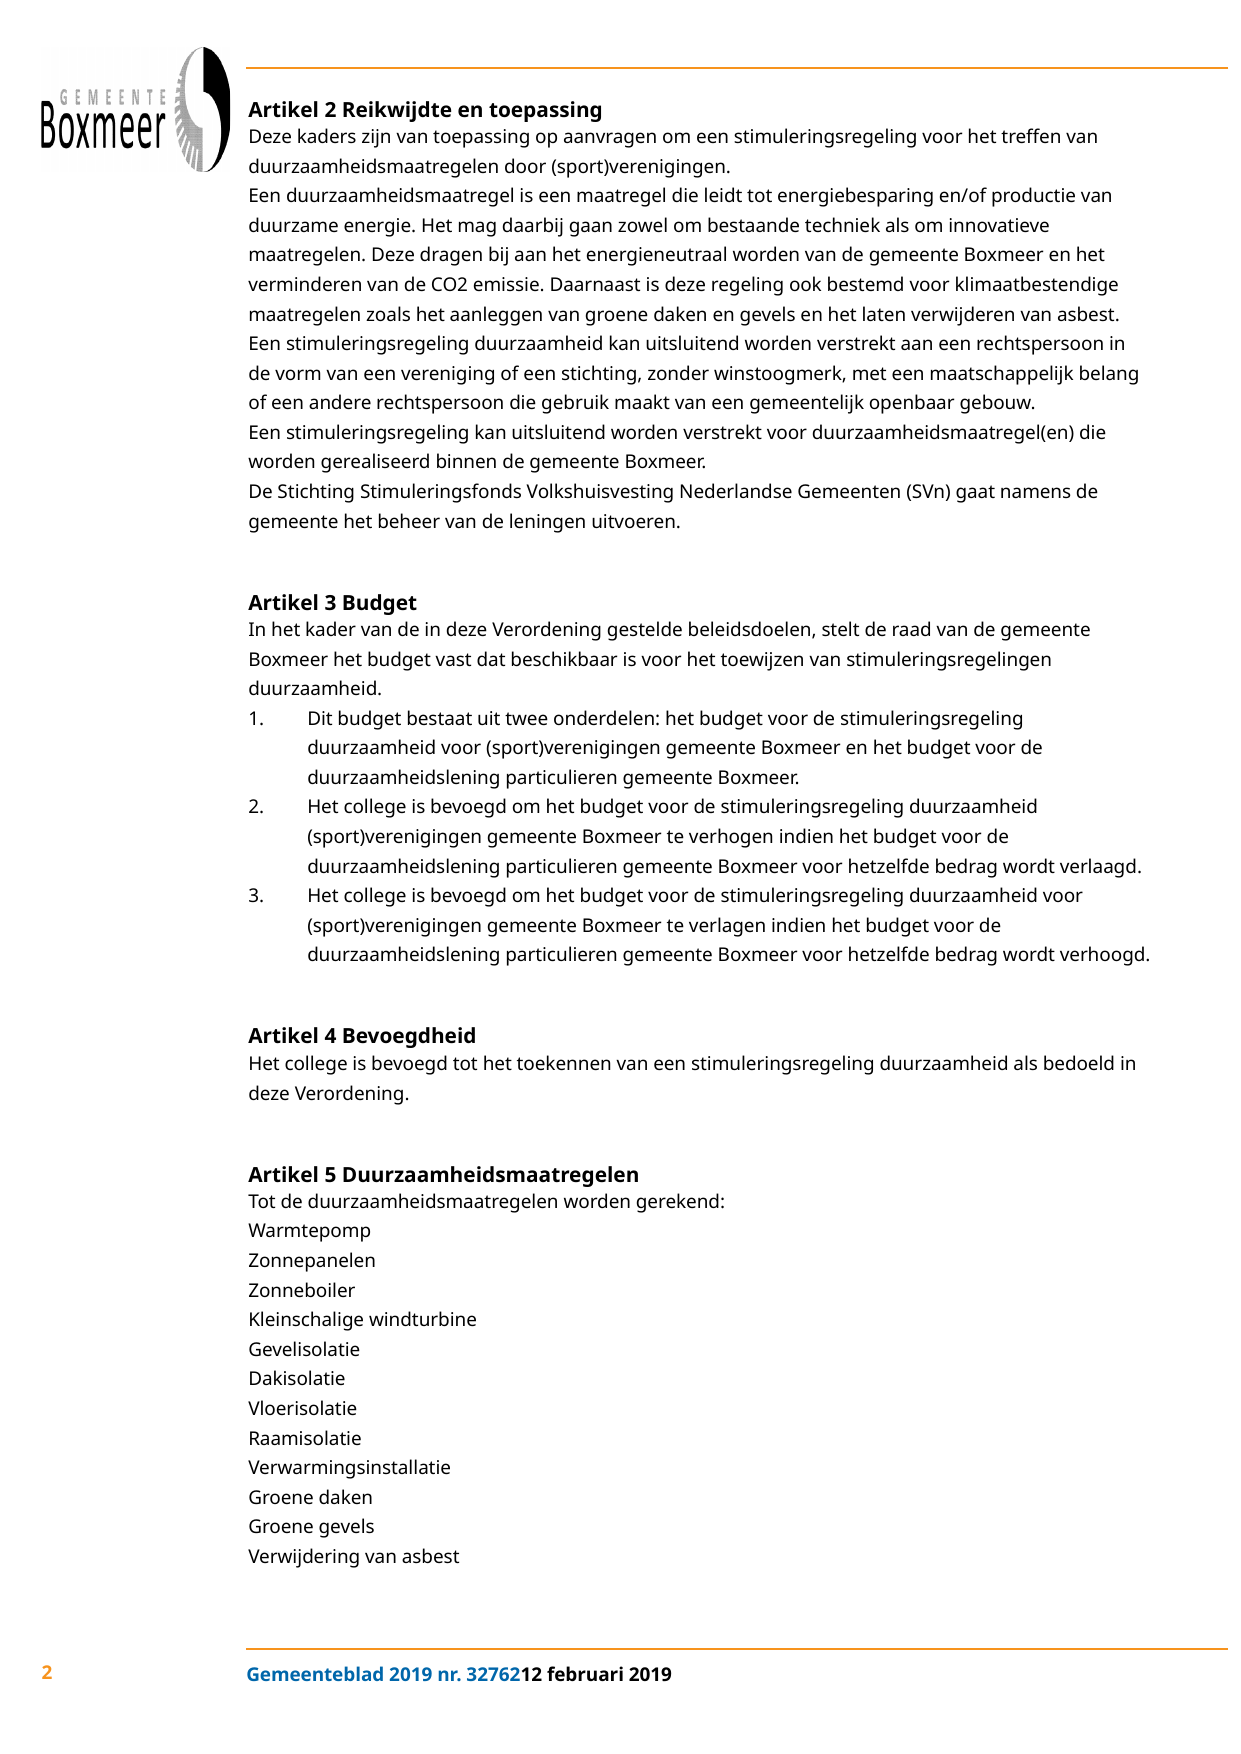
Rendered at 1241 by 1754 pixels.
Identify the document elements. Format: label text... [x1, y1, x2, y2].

text Het college is bevoegd tot het toekennen van een stimuleringsregeling duurzaamheid als bedoeld in deze Verordening. [248, 1050, 1152, 1105]
text De Stichting Stimuleringsfonds Volkshuisvesting Nederlandse Gemeenten (SVn) gaat namens de gemeente het beheer van de leningen uitvoeren. [248, 478, 1152, 533]
text Een stimuleringsregeling duurzaamheid kan uitsluitend worden verstrekt aan een rechtspersoon in de vorm van een vereniging of een stichting, zonder winstoogmerk, met een maatschappelijk belang of een andere rechtspersoon die gebruik maakt van een gemeentelijk openbaar gebouw. [248, 330, 1152, 415]
text Gevelisolatie [248, 1336, 1152, 1362]
text Tot de duurzaamheidsmaatregelen worden gerekend: [248, 1188, 1152, 1214]
list Dit budget bestaat uit twee onderdelen: het budget voor de stimuleringsregeling duurzaamheid voor (sport)verenigingen gemeente Boxmeer en het budget voor de duurzaamheidslening particulieren gemeente Boxmeer. [248, 705, 1152, 790]
text Artikel 4 Bevoegdheid [248, 1022, 1152, 1050]
text Kleinschalige windturbine [248, 1306, 1152, 1332]
text Deze kaders zijn van toepassing op aanvragen om een stimuleringsregeling voor het treffen van duurzaamheidsmaatregelen door (sport)verenigingen. [248, 123, 1152, 178]
text Zonnepanelen [248, 1247, 1152, 1273]
text In het kader van de in deze Verordening gestelde beleidsdoelen, stelt de raad van de gemeente Boxmeer het budget vast dat beschikbaar is voor het toewijzen van stimuleringsregelingen duurzaamheid. [248, 616, 1152, 701]
text Groene daken [248, 1484, 1152, 1510]
text Een duurzaamheidsmaatregel is een maatregel die leidt tot energiebesparing en/of productie van duurzame energie. Het mag daarbij gaan zowel om bestaande techniek als om innovatieve maatregelen. Deze dragen bij aan het energieneutraal worden van de gemeente Boxmeer en het verminderen van de CO2 emissie. Daarnaast is deze regeling ook bestemd voor klimaatbestendige maatregelen zoals het aanleggen van groene daken en gevels en het laten verwijderen van asbest. [248, 182, 1152, 326]
list Het college is bevoegd om het budget voor de stimuleringsregeling duurzaamheid voor (sport)verenigingen gemeente Boxmeer te verlagen indien het budget voor de duurzaamheidslening particulieren gemeente Boxmeer voor hetzelfde bedrag wordt verhoogd. [248, 882, 1152, 967]
text Vloerisolatie [248, 1395, 1152, 1421]
picture [41, 47, 231, 172]
text Artikel 5 Duurzaamheidsmaatregelen [248, 1160, 1152, 1188]
text Verwarmingsinstallatie [248, 1454, 1152, 1480]
text Zonneboiler [248, 1277, 1152, 1303]
text Artikel 2 Reikwijdte en toepassing [248, 95, 1152, 123]
text Warmtepomp [248, 1218, 1152, 1243]
text Dakisolatie [248, 1366, 1152, 1391]
list Het college is bevoegd om het budget voor de stimuleringsregeling duurzaamheid (sport)verenigingen gemeente Boxmeer te verhogen indien het budget voor de duurzaamheidslening particulieren gemeente Boxmeer voor hetzelfde bedrag wordt verlaagd. [248, 794, 1152, 879]
text Raamisolatie [248, 1425, 1152, 1451]
text Een stimuleringsregeling kan uitsluitend worden verstrekt voor duurzaamheidsmaatregel(en) die worden gerealiseerd binnen de gemeente Boxmeer. [248, 419, 1152, 474]
text Verwijdering van asbest [248, 1543, 1152, 1569]
text Groene gevels [248, 1513, 1152, 1539]
text Artikel 3 Budget [248, 588, 1152, 616]
